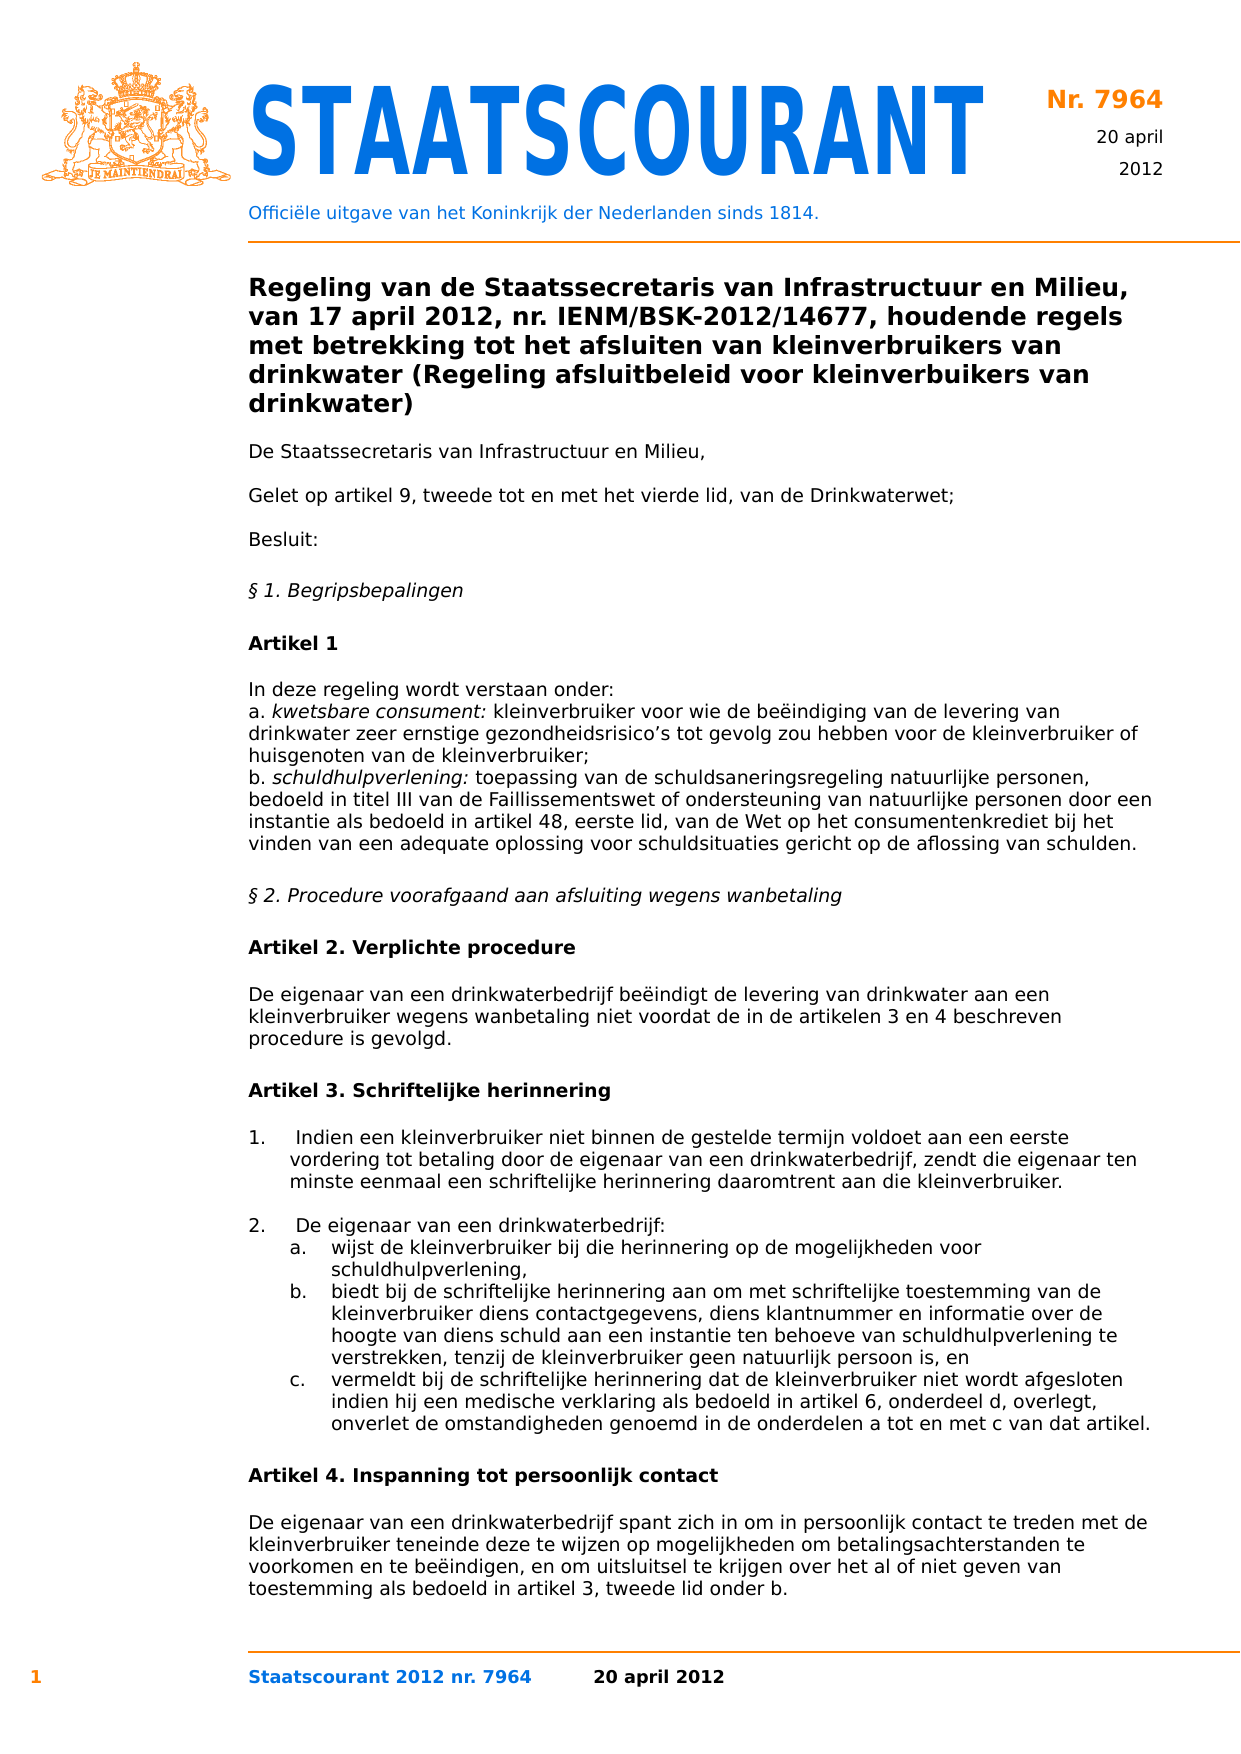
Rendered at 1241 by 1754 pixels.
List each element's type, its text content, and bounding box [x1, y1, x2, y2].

text Gelet op artikel 9, tweede tot en met het vierde lid, van de Drinkwaterwet; [248, 484, 1163, 507]
table_cell 2012 [998, 153, 1240, 203]
text c. vermeldt bij de schriftelijke herinnering dat de kleinverbruiker niet wordt afgesloten indien hij een medische verklaring als bedoeld in artikel 6, onderdeel d, overlegt, onverlet de omstandigheden genoemd in de onderdelen a tot en met c van dat artikel. [289, 1369, 1163, 1435]
subtitle § 2. Procedure voorafgaand aan afsluiting wegens wanbetaling [248, 885, 1163, 907]
picture [41, 62, 231, 186]
text De eigenaar van een drinkwaterbedrijf beëindigt de levering van drinkwater aan een kleinverbruiker wegens wanbetaling niet voordat de in de artikelen 3 en 4 beschreven procedure is gevolgd. [248, 984, 1163, 1050]
subtitle § 1. Begripsbepalingen [248, 580, 1163, 602]
table_header STAATSCOURANT [248, 62, 998, 203]
table_cell Officiële uitgave van het Koninkrijk der Nederlanden sinds 1814. [248, 203, 1240, 241]
table_header [25, 62, 248, 241]
text a. kwetsbare consument: kleinverbruiker voor wie de beëindiging van de levering van drinkwater zeer ernstige gezondheidsrisico’s tot gevolg zou hebben voor de kleinverbruiker of huisgenoten van de kleinverbruiker; [248, 701, 1163, 767]
text 2. De eigenaar van een drinkwaterbedrijf: [248, 1215, 1163, 1237]
text Besluit: [248, 528, 1163, 550]
subtitle Regeling van de Staatssecretaris van Infrastructuur en Milieu, van 17 april 2012, nr. IENM/BSK-2012/14677, houdende regels met betrekking tot het afsluiten van kleinverbruikers van drinkwater (Regeling afsluitbeleid voor kleinverbuikers van drinkwater) [248, 273, 1163, 419]
text 1. Indien een kleinverbruiker niet binnen de gestelde termijn voldoet aan een eerste vordering tot betaling door de eigenaar van een drinkwaterbedrijf, zendt die eigenaar ten minste eenmaal een schriftelijke herinnering daaromtrent aan die kleinverbruiker. [248, 1127, 1163, 1193]
subtitle Artikel 1 [248, 632, 1163, 654]
table_cell 20 april [998, 121, 1240, 153]
table_header Nr. 7964 [998, 62, 1240, 121]
text De eigenaar van een drinkwaterbedrijf spant zich in om in persoonlijk contact te treden met de kleinverbruiker teneinde deze te wijzen op mogelijkheden om betalingsachterstanden te voorkomen en te beëindigen, en om uitsluitsel te krijgen over het al of niet geven van toestemming als bedoeld in artikel 3, tweede lid onder b. [248, 1512, 1163, 1599]
text De Staatssecretaris van Infrastructuur en Milieu, [248, 441, 1163, 463]
subtitle Artikel 2. Verplichte procedure [248, 937, 1163, 959]
text a. wijst de kleinverbruiker bij die herinnering op de mogelijkheden voor schuldhulpverlening, [289, 1237, 1163, 1281]
subtitle Artikel 4. Inspanning tot persoonlijk contact [248, 1465, 1163, 1487]
text b. biedt bij de schriftelijke herinnering aan om met schriftelijke toestemming van de kleinverbruiker diens contactgegevens, diens klantnummer en informatie over de hoogte van diens schuld aan een instantie ten behoeve van schuldhulpverlening te verstrekken, tenzij de kleinverbruiker geen natuurlijk persoon is, en [289, 1281, 1163, 1369]
text b. schuldhulpverlening: toepassing van de schuldsaneringsregeling natuurlijke personen, bedoeld in titel III van de Faillissementswet of ondersteuning van natuurlijke personen door een instantie als bedoeld in artikel 48, eerste lid, van de Wet op het consumentenkrediet bij het vinden van een adequate oplossing voor schuldsituaties gericht op de aflossing van schulden. [248, 767, 1163, 855]
subtitle Artikel 3. Schriftelijke herinnering [248, 1080, 1163, 1102]
text In deze regeling wordt verstaan onder: [248, 679, 1163, 701]
